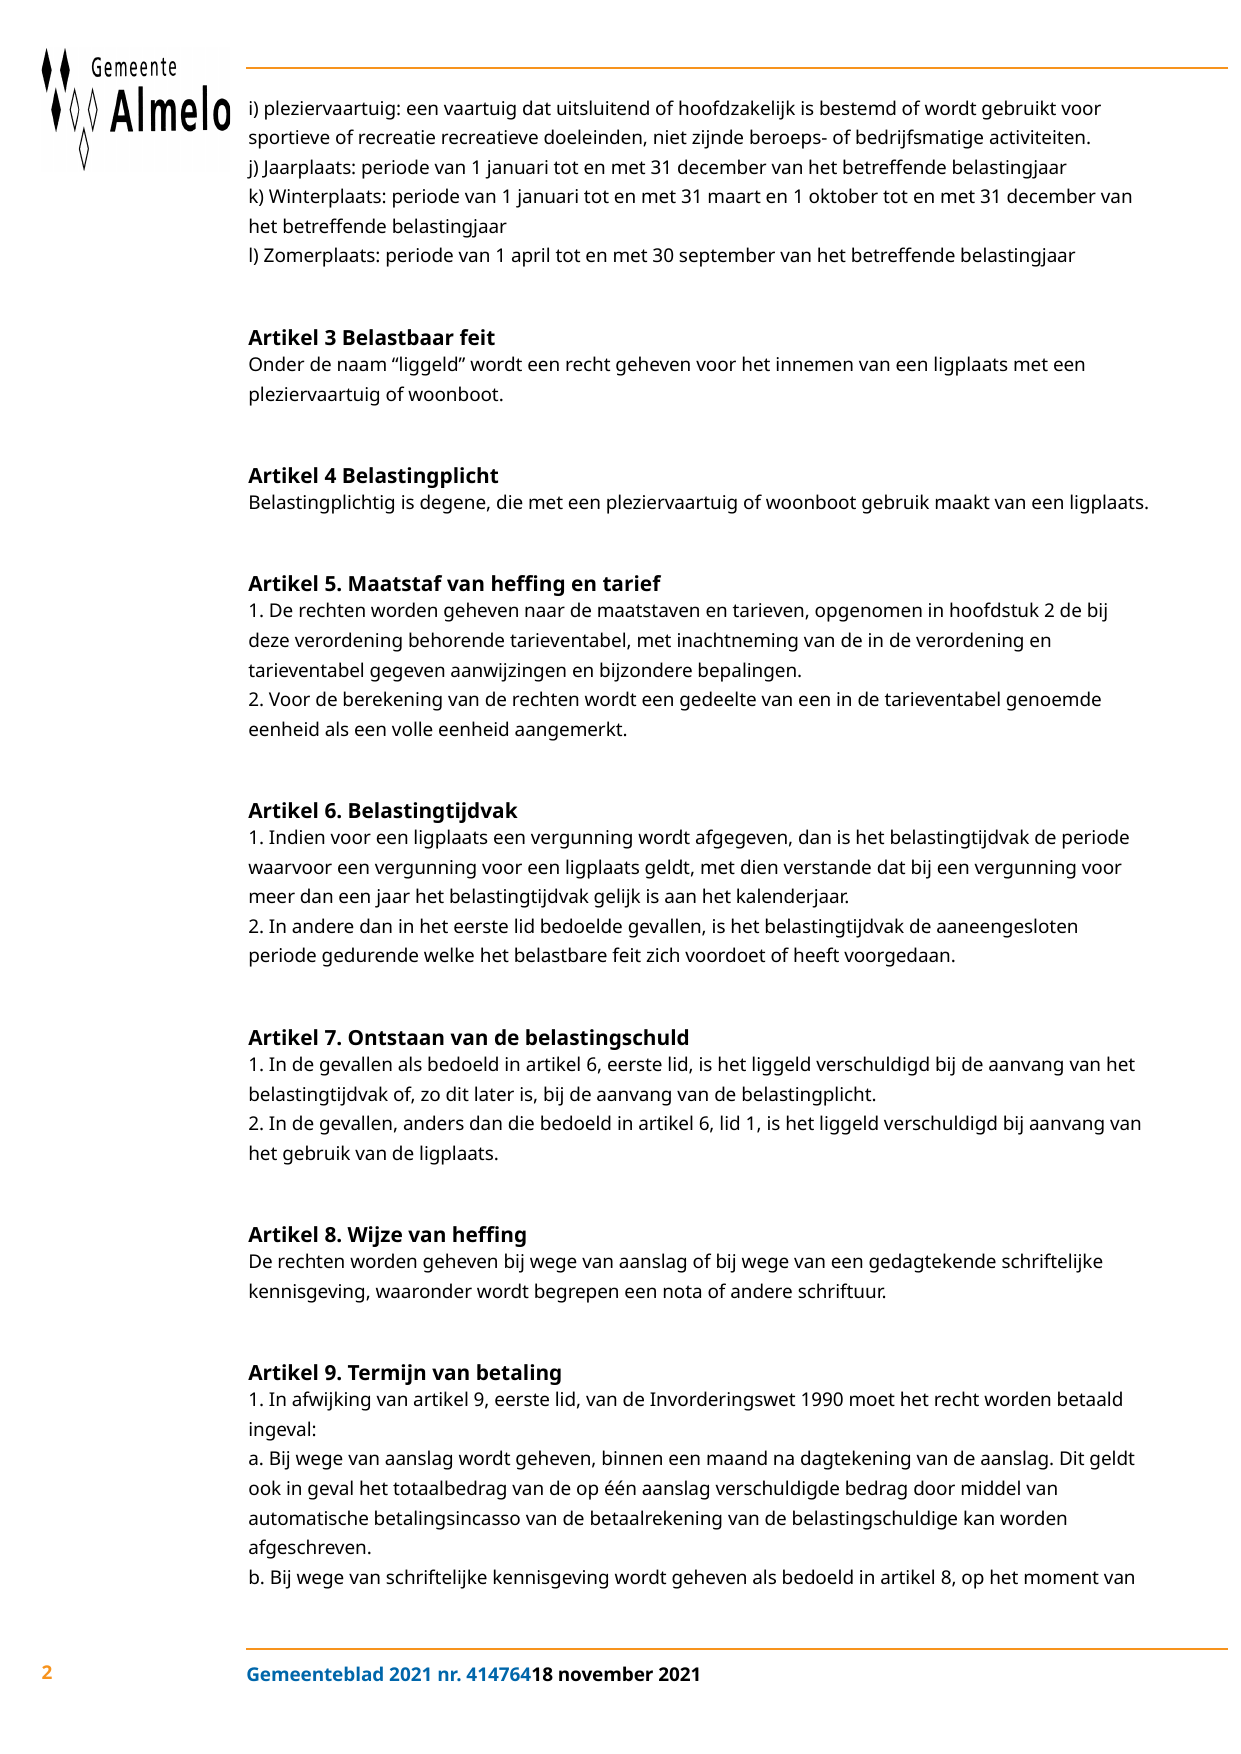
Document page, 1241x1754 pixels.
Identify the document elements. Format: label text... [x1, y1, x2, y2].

text Artikel 8. Wijze van heffing [248, 1220, 1152, 1248]
text 2. In de gevallen, anders dan die bedoeld in artikel 6, lid 1, is het liggeld verschuldigd bij aanvang van het gebruik van de ligplaats. [248, 1110, 1152, 1166]
text 1. In de gevallen als bedoeld in artikel 6, eerste lid, is het liggeld verschuldigd bij de aanvang van het belastingtijdvak of, zo dit later is, bij de aanvang van de belastingplicht. [248, 1051, 1152, 1106]
text Artikel 4 Belastingplicht [248, 461, 1152, 489]
text 2. Voor de berekening van de rechten wordt een gedeelte van een in de tarieventabel genoemde eenheid als een volle eenheid aangemerkt. [248, 686, 1152, 742]
text Onder de naam “liggeld” wordt een recht geheven voor het innemen van een ligplaats met een pleziervaartuig of woonboot. [248, 351, 1152, 406]
text Belastingplichtig is degene, die met een pleziervaartuig of woonboot gebruik maakt van een ligplaats. [248, 489, 1152, 515]
text Artikel 7. Ontstaan van de belastingschuld [248, 1023, 1152, 1051]
text Artikel 3 Belastbaar feit [248, 323, 1152, 351]
text k) Winterplaats: periode van 1 januari tot en met 31 maart en 1 oktober tot en met 31 december van het betreffende belastingjaar [248, 183, 1152, 239]
text i) pleziervaartuig: een vaartuig dat uitsluitend of hoofdzakelijk is bestemd of wordt gebruikt voor sportieve of recreatie recreatieve doeleinden, niet zijnde beroeps- of bedrijfsmatige activiteiten. [248, 95, 1152, 150]
text 1. Indien voor een ligplaats een vergunning wordt afgegeven, dan is het belastingtijdvak de periode waarvoor een vergunning voor een ligplaats geldt, met dien verstande dat bij een vergunning voor meer dan een jaar het belastingtijdvak gelijk is aan het kalenderjaar. [248, 824, 1152, 909]
text a. Bij wege van aanslag wordt geheven, binnen een maand na dagtekening van de aanslag. Dit geldt ook in geval het totaalbedrag van de op één aanslag verschuldigde bedrag door middel van automatische betalingsincasso van de betaalrekening van de belastingschuldige kan worden afgeschreven. [248, 1446, 1152, 1560]
text 1. In afwijking van artikel 9, eerste lid, van de Invorderingswet 1990 moet het recht worden betaald ingeval: [248, 1386, 1152, 1442]
text j) Jaarplaats: periode van 1 januari tot en met 31 december van het betreffende belastingjaar [248, 154, 1152, 180]
text b. Bij wege van schriftelijke kennisgeving wordt geheven als bedoeld in artikel 8, op het moment van [248, 1564, 1152, 1589]
text Artikel 5. Maatstaf van heffing en tarief [248, 569, 1152, 598]
text 2. In andere dan in het eerste lid bedoelde gevallen, is het belastingtijdvak de aaneengesloten periode gedurende welke het belastbare feit zich voordoet of heeft voorgedaan. [248, 913, 1152, 968]
picture [41, 47, 231, 172]
text De rechten worden geheven bij wege van aanslag of bij wege van een gedagtekende schriftelijke kennisgeving, waaronder wordt begrepen een nota of andere schriftuur. [248, 1248, 1152, 1304]
text 1. De rechten worden geheven naar de maatstaven en tarieven, opgenomen in hoofdstuk 2 de bij deze verordening behorende tarieventabel, met inachtneming van de in de verordening en tarieventabel gegeven aanwijzingen en bijzondere bepalingen. [248, 598, 1152, 682]
text l) Zomerplaats: periode van 1 april tot en met 30 september van het betreffende belastingjaar [248, 243, 1152, 268]
text Artikel 6. Belastingtijdvak [248, 796, 1152, 824]
text Artikel 9. Termijn van betaling [248, 1358, 1152, 1386]
